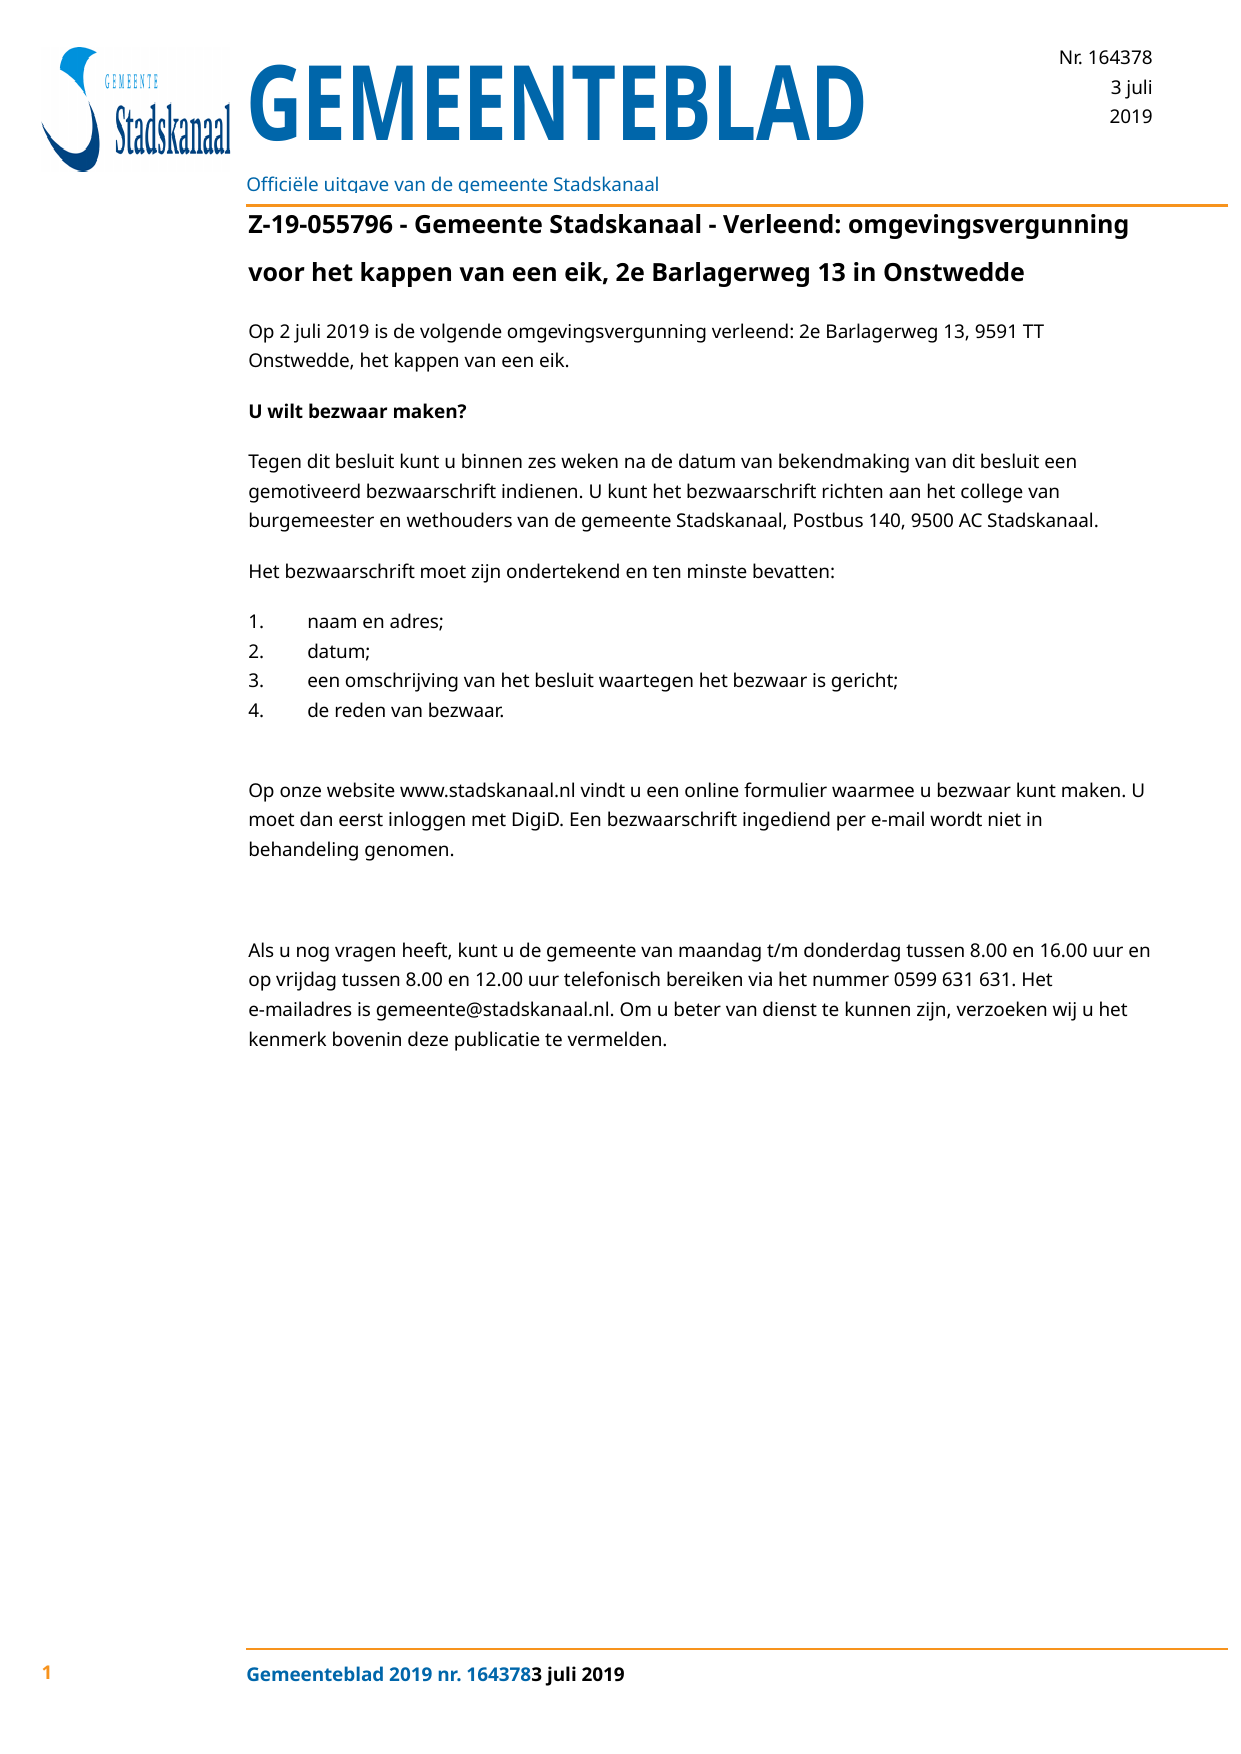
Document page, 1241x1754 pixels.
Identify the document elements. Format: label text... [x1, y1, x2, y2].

picture [41, 47, 231, 172]
text Op onze website www.stadskanaal.nl vindt u een online formulier waarmee u bezwaar kunt maken. U moet dan eerst inloggen met DigiD. Een bezwaarschrift ingediend per e-mail wordt niet in behandeling genomen. [248, 777, 1152, 862]
text Tegen dit besluit kunt u binnen zes weken na de datum van bekendmaking van dit besluit een gemotiveerd bezwaarschrift indienen. U kunt het bezwaarschrift richten aan het college van burgemeester en wethouders van de gemeente Stadskanaal, Postbus 140, 9500 AC Stadskanaal. [248, 448, 1152, 533]
text Z-19-055796 - Gemeente Stadskanaal - Verleend: omgevingsvergunning voor het kappen van een eik, 2e Barlagerweg 13 in Onstwedde [248, 207, 1152, 288]
list de reden van bezwaar. [248, 697, 1152, 723]
list naam en adres; [248, 608, 1152, 634]
list datum; [248, 638, 1152, 664]
list een omschrijving van het besluit waartegen het bezwaar is gericht; [248, 667, 1152, 693]
text Het bezwaarschrift moet zijn ondertekend en ten minste bevatten: [248, 558, 1152, 584]
text Op 2 juli 2019 is de volgende omgevingsvergunning verleend: 2e Barlagerweg 13, 9591 TT Onstwedde, het kappen van een eik. [248, 318, 1152, 373]
text U wilt bezwaar maken? [248, 398, 1152, 424]
text Als u nog vragen heeft, kunt u de gemeente van maandag t/m donderdag tussen 8.00 en 16.00 uur en op vrijdag tussen 8.00 en 12.00 uur telefonisch bereiken via het nummer 0599 631 631. Het e‑mailadres is gemeente@stadskanaal.nl. Om u beter van dienst te kunnen zijn, verzoeken wij u het kenmerk bovenin deze publicatie te vermelden. [248, 937, 1152, 1052]
